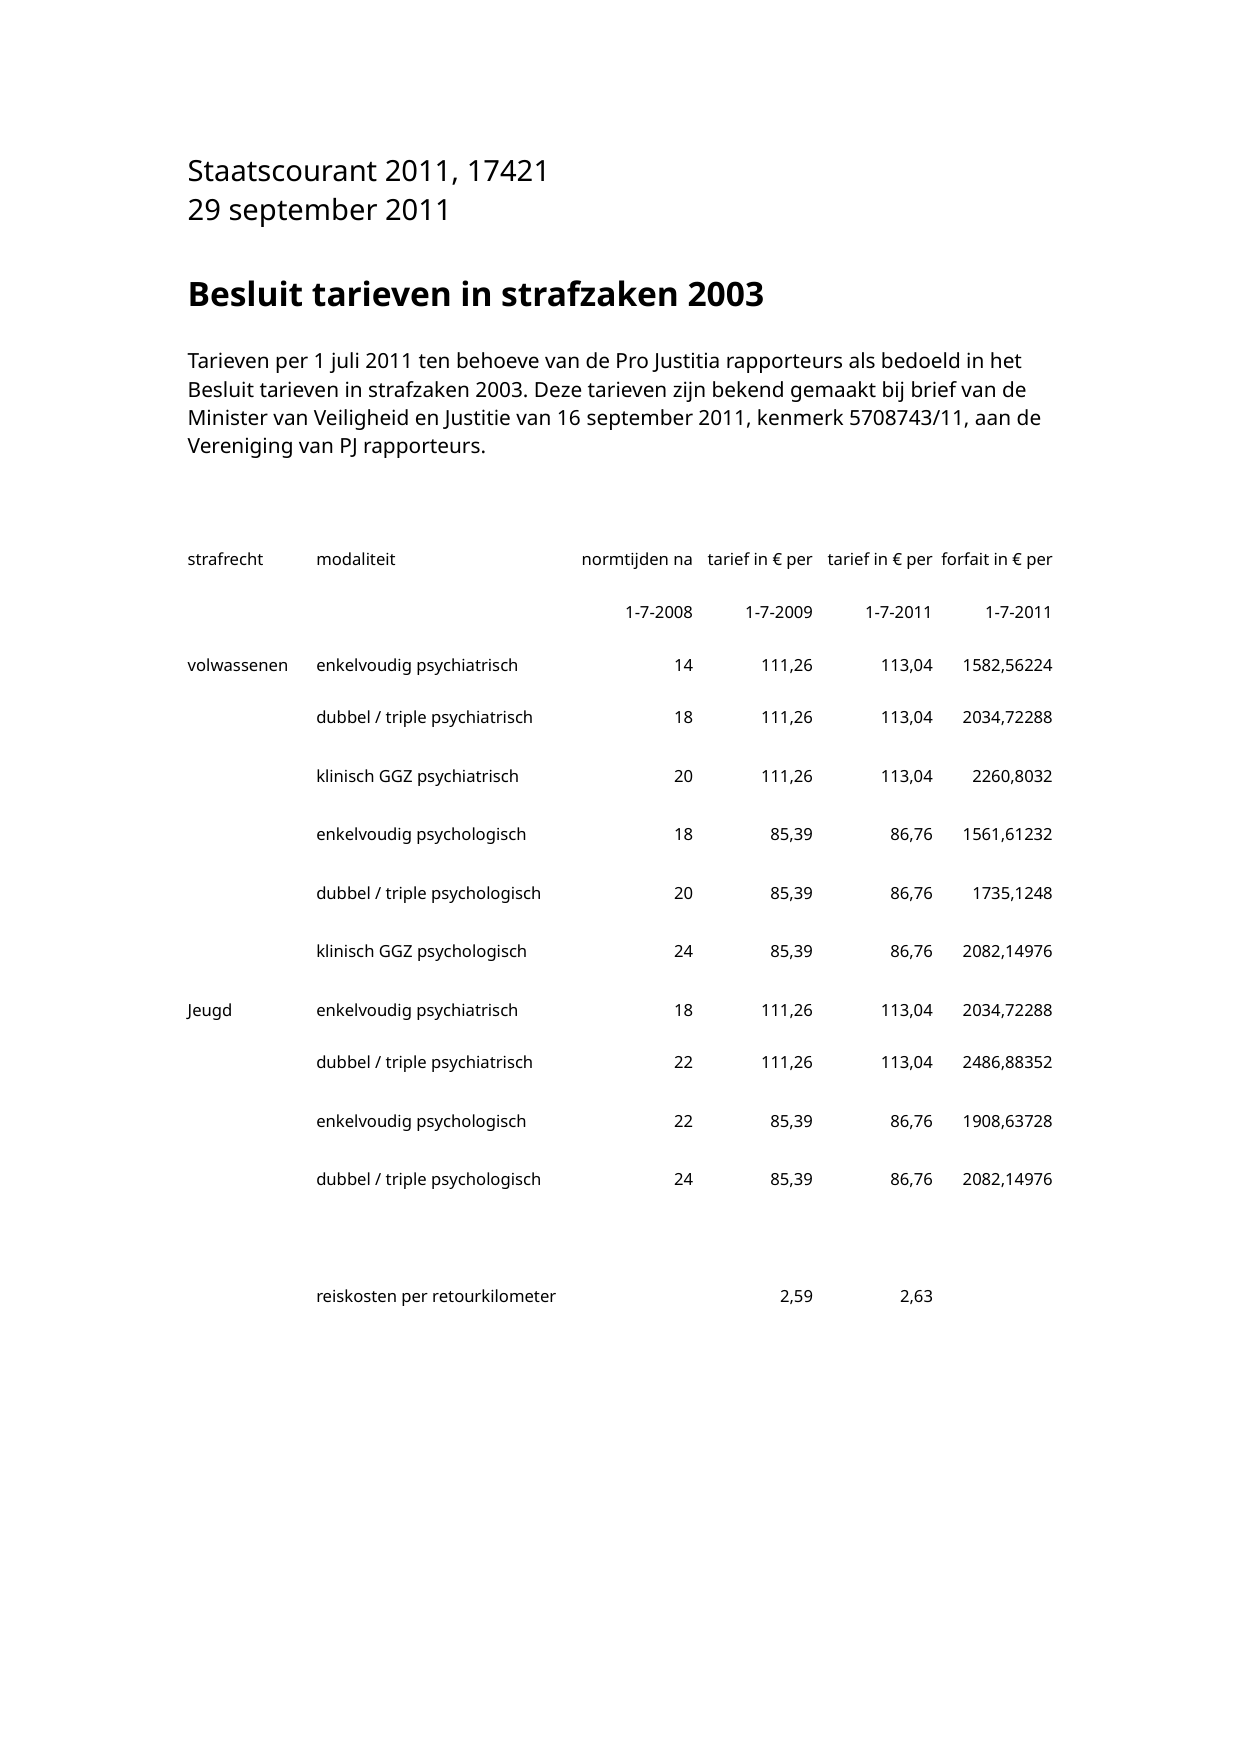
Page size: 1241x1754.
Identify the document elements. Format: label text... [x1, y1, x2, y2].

table_cell 113,04 [813, 706, 933, 764]
table_cell 86,76 [813, 1168, 933, 1226]
table_cell [693, 1226, 813, 1285]
table_cell [933, 1226, 1053, 1285]
table_cell 85,39 [693, 823, 813, 881]
table_cell dubbel / triple psychologisch [316, 1168, 573, 1226]
table_cell 2,63 [813, 1285, 933, 1343]
table_cell 86,76 [813, 1110, 933, 1168]
table_cell enkelvoudig psychiatrisch [316, 654, 573, 706]
table_cell enkelvoudig psychiatrisch [316, 998, 573, 1051]
table_cell [813, 1226, 933, 1285]
table_cell 113,04 [813, 998, 933, 1051]
table_cell 22 [573, 1110, 693, 1168]
text Tarieven per 1 juli 2011 ten behoeve van de Pro Justitia rapporteurs als bedoeld in het Besluit tarieven in strafzaken 2003. Deze tarieven zijn bekend gemaakt bij brief van de Minister van Veiligheid en Justitie van 16 september 2011, kenmerk 5708743/11, aan de Vereniging van PJ rapporteurs. [187, 346, 1053, 460]
table_cell 2260,8032 [933, 765, 1053, 823]
table_cell dubbel / triple psychologisch [316, 881, 573, 940]
table_cell volwassenen [188, 654, 316, 706]
table_header modaliteit [316, 548, 573, 653]
table_cell Jeugd [188, 998, 316, 1051]
table_cell 111,26 [693, 706, 813, 764]
table_cell 2034,72288 [933, 706, 1053, 764]
table_cell 18 [573, 706, 693, 764]
table_cell [188, 823, 316, 881]
table_cell 111,26 [693, 765, 813, 823]
table_cell [573, 1285, 693, 1343]
table_cell 24 [573, 1168, 693, 1226]
table_cell 2034,72288 [933, 998, 1053, 1051]
table_cell 18 [573, 823, 693, 881]
table_header forfait in € per 1-7-2011 [933, 548, 1053, 653]
table_cell 1582,56224 [933, 654, 1053, 706]
table_header tarief in € per 1-7-2009 [693, 548, 813, 653]
table_cell 111,26 [693, 998, 813, 1051]
table_header strafrecht [188, 548, 316, 653]
table_cell [188, 1110, 316, 1168]
table_cell 85,39 [693, 1168, 813, 1226]
table_header tarief in € per 1-7-2011 [813, 548, 933, 653]
table_cell 20 [573, 765, 693, 823]
table_cell [933, 1285, 1053, 1343]
table_cell 2082,14976 [933, 940, 1053, 998]
table_header normtijden na 1-7-2008 [573, 548, 693, 653]
table_cell reiskosten per retourkilometer [316, 1285, 573, 1343]
table_cell [188, 881, 316, 940]
table_cell 2,59 [693, 1285, 813, 1343]
table_cell dubbel / triple psychiatrisch [316, 706, 573, 764]
table_cell 20 [573, 881, 693, 940]
table_cell 111,26 [693, 654, 813, 706]
table_cell [188, 940, 316, 998]
table_cell 113,04 [813, 654, 933, 706]
table_cell [188, 1285, 316, 1343]
table_cell 22 [573, 1051, 693, 1109]
table_cell 86,76 [813, 940, 933, 998]
table_cell 85,39 [693, 881, 813, 940]
text Staatscourant 2011, 17421 [187, 150, 1053, 190]
table_cell 86,76 [813, 881, 933, 940]
table_cell 111,26 [693, 1051, 813, 1109]
table_cell 1735,1248 [933, 881, 1053, 940]
table_cell [188, 1226, 316, 1285]
table_cell klinisch GGZ psychiatrisch [316, 765, 573, 823]
table_cell [188, 1051, 316, 1109]
table_cell 14 [573, 654, 693, 706]
table_cell [188, 765, 316, 823]
table_cell 24 [573, 940, 693, 998]
table_cell klinisch GGZ psychologisch [316, 940, 573, 998]
table_cell enkelvoudig psychologisch [316, 1110, 573, 1168]
table_cell 2486,88352 [933, 1051, 1053, 1109]
subtitle Besluit tarieven in strafzaken 2003 [187, 271, 1053, 316]
table_cell 18 [573, 998, 693, 1051]
table_cell 85,39 [693, 940, 813, 998]
table_cell [188, 706, 316, 764]
text 29 september 2011 [187, 190, 1053, 229]
table_cell 86,76 [813, 823, 933, 881]
table_cell [316, 1226, 573, 1285]
table_cell 2082,14976 [933, 1168, 1053, 1226]
table_cell [573, 1226, 693, 1285]
table_cell 1908,63728 [933, 1110, 1053, 1168]
table_cell 1561,61232 [933, 823, 1053, 881]
table_cell 113,04 [813, 765, 933, 823]
table_cell 85,39 [693, 1110, 813, 1168]
table_cell enkelvoudig psychologisch [316, 823, 573, 881]
table_cell 113,04 [813, 1051, 933, 1109]
table_cell dubbel / triple psychiatrisch [316, 1051, 573, 1109]
table_cell [188, 1168, 316, 1226]
